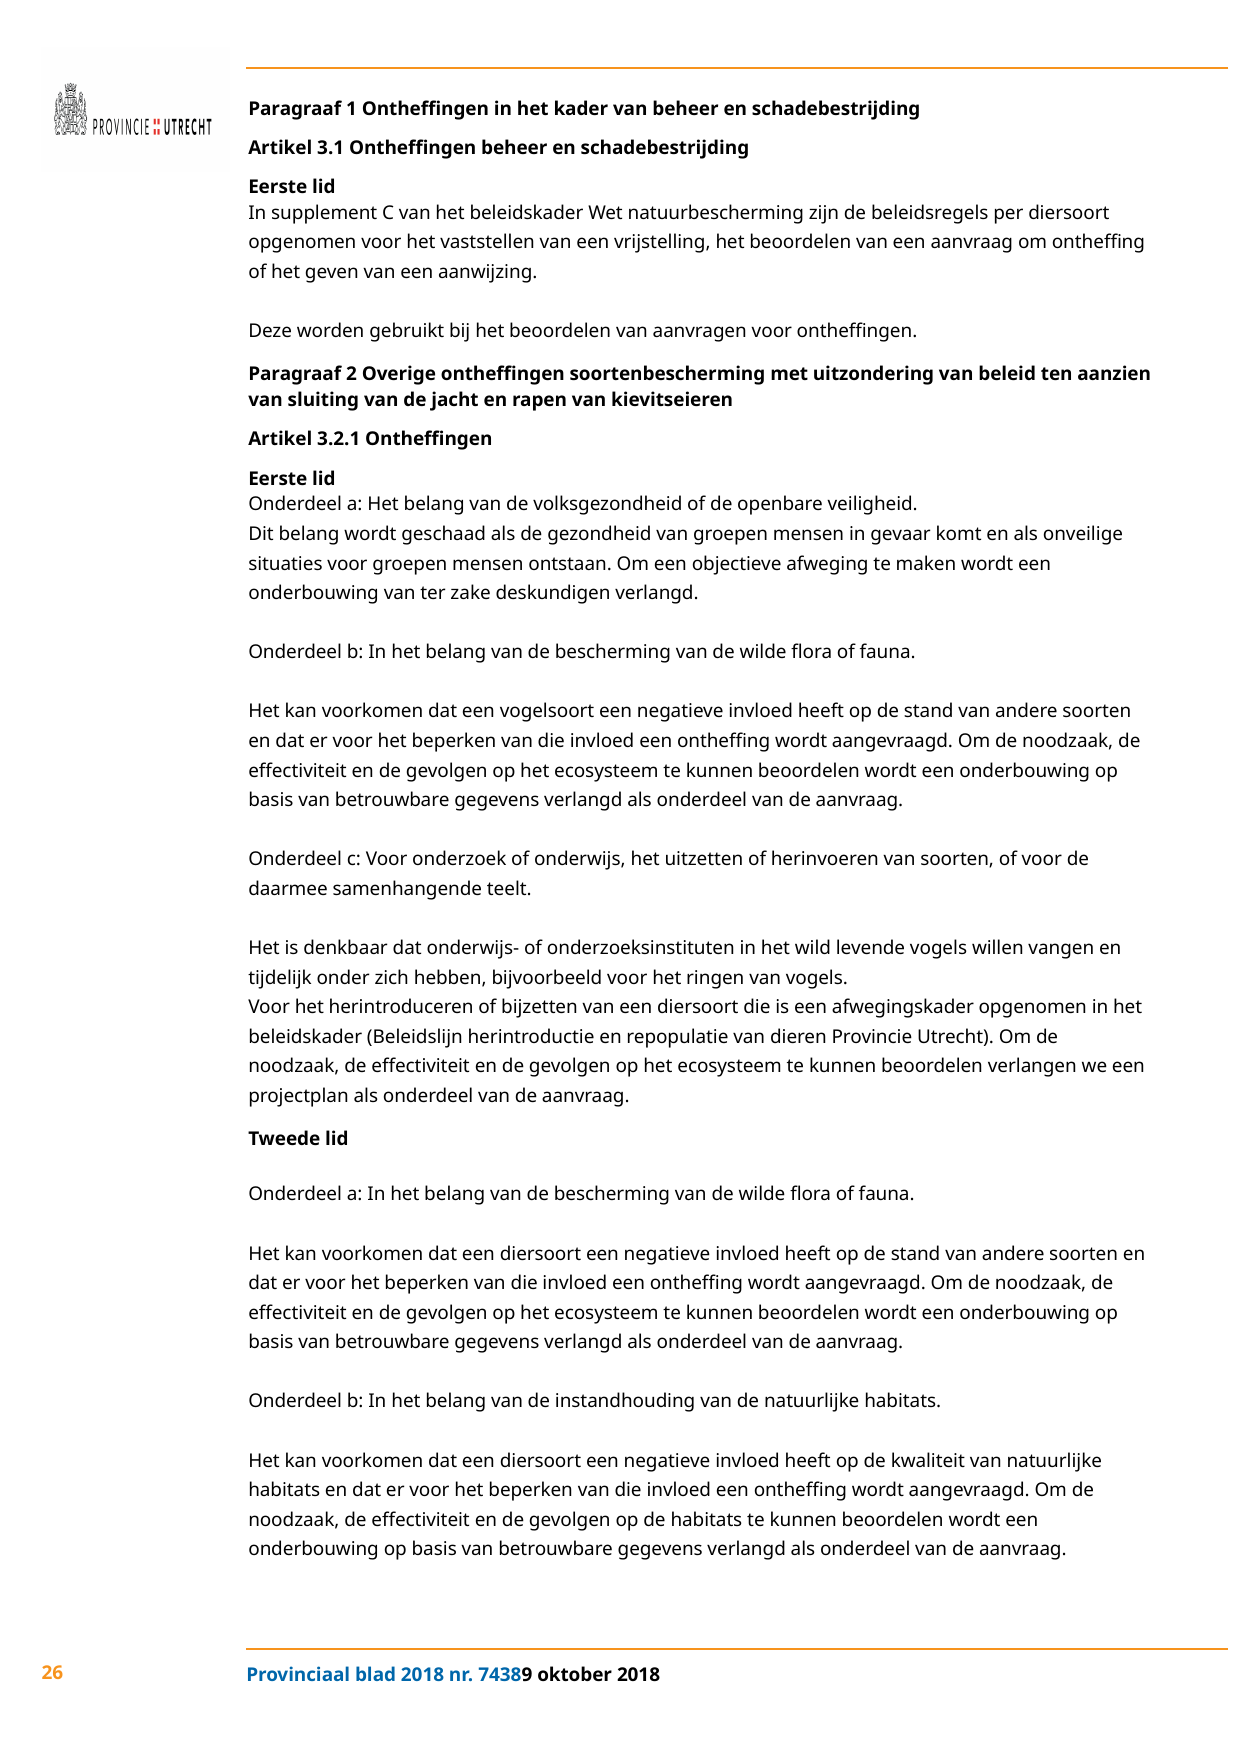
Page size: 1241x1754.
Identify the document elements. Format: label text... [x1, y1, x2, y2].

text Onderdeel a: Het belang van de volksgezondheid of de openbare veiligheid. [248, 491, 1152, 516]
text Paragraaf 2 Overige ontheffingen soortenbescherming met uitzondering van beleid ten aanzien van sluiting van de jacht en rapen van kievitseieren [248, 361, 1152, 412]
picture [41, 47, 231, 172]
text Het is denkbaar dat onderwijs- of onderzoeksinstituten in het wild levende vogels willen vangen en tijdelijk onder zich hebben, bijvoorbeeld voor het ringen van vogels. [248, 934, 1152, 989]
text Paragraaf 1 Ontheffingen in het kader van beheer en schadebestrijding [248, 95, 1152, 121]
text Artikel 3.1 Ontheffingen beheer en schadebestrijding [248, 134, 1152, 160]
text Deze worden gebruikt bij het beoordelen van aanvragen voor ontheffingen. [248, 317, 1152, 343]
text Eerste lid [248, 173, 1152, 199]
text Tweede lid [248, 1125, 1152, 1151]
text Artikel 3.2.1 Ontheffingen [248, 426, 1152, 451]
text Het kan voorkomen dat een vogelsoort een negatieve invloed heeft op de stand van andere soorten en dat er voor het beperken van die invloed een ontheffing wordt aangevraagd. Om de noodzaak, de effectiviteit en de gevolgen op het ecosysteem te kunnen beoordelen wordt een onderbouwing op basis van betrouwbare gegevens verlangd als onderdeel van de aanvraag. [248, 698, 1152, 812]
text Onderdeel c: Voor onderzoek of onderwijs, het uitzetten of herinvoeren van soorten, of voor de daarmee samenhangende teelt. [248, 846, 1152, 901]
text Het kan voorkomen dat een diersoort een negatieve invloed heeft op de kwaliteit van natuurlijke habitats en dat er voor het beperken van die invloed een ontheffing wordt aangevraagd. Om de noodzaak, de effectiviteit en de gevolgen op de habitats te kunnen beoordelen wordt een onderbouwing op basis van betrouwbare gegevens verlangd als onderdeel van de aanvraag. [248, 1447, 1152, 1561]
text Het kan voorkomen dat een diersoort een negatieve invloed heeft op de stand van andere soorten en dat er voor het beperken van die invloed een ontheffing wordt aangevraagd. Om de noodzaak, de effectiviteit en de gevolgen op het ecosysteem te kunnen beoordelen wordt een onderbouwing op basis van betrouwbare gegevens verlangd als onderdeel van de aanvraag. [248, 1240, 1152, 1354]
text In supplement C van het beleidskader Wet natuurbescherming zijn de beleidsregels per diersoort opgenomen voor het vaststellen van een vrijstelling, het beoordelen van een aanvraag om ontheffing of het geven van een aanwijzing. [248, 199, 1152, 284]
text Onderdeel b: In het belang van de bescherming van de wilde flora of fauna. [248, 638, 1152, 664]
text Dit belang wordt geschaad als de gezondheid van groepen mensen in gevaar komt en als onveilige situaties voor groepen mensen ontstaan. Om een objectieve afweging te maken wordt een onderbouwing van ter zake deskundigen verlangd. [248, 520, 1152, 605]
text Onderdeel b: In het belang van de instandhouding van de natuurlijke habitats. [248, 1388, 1152, 1413]
text Eerste lid [248, 465, 1152, 491]
text Voor het herintroduceren of bijzetten van een diersoort die is een afwegingskader opgenomen in het beleidskader (Beleidslijn herintroductie en repopulatie van dieren Provincie Utrecht). Om de noodzaak, de effectiviteit en de gevolgen op het ecosysteem te kunnen beoordelen verlangen we een projectplan als onderdeel van de aanvraag. [248, 993, 1152, 1108]
text Onderdeel a: In het belang van de bescherming van de wilde flora of fauna. [248, 1181, 1152, 1206]
